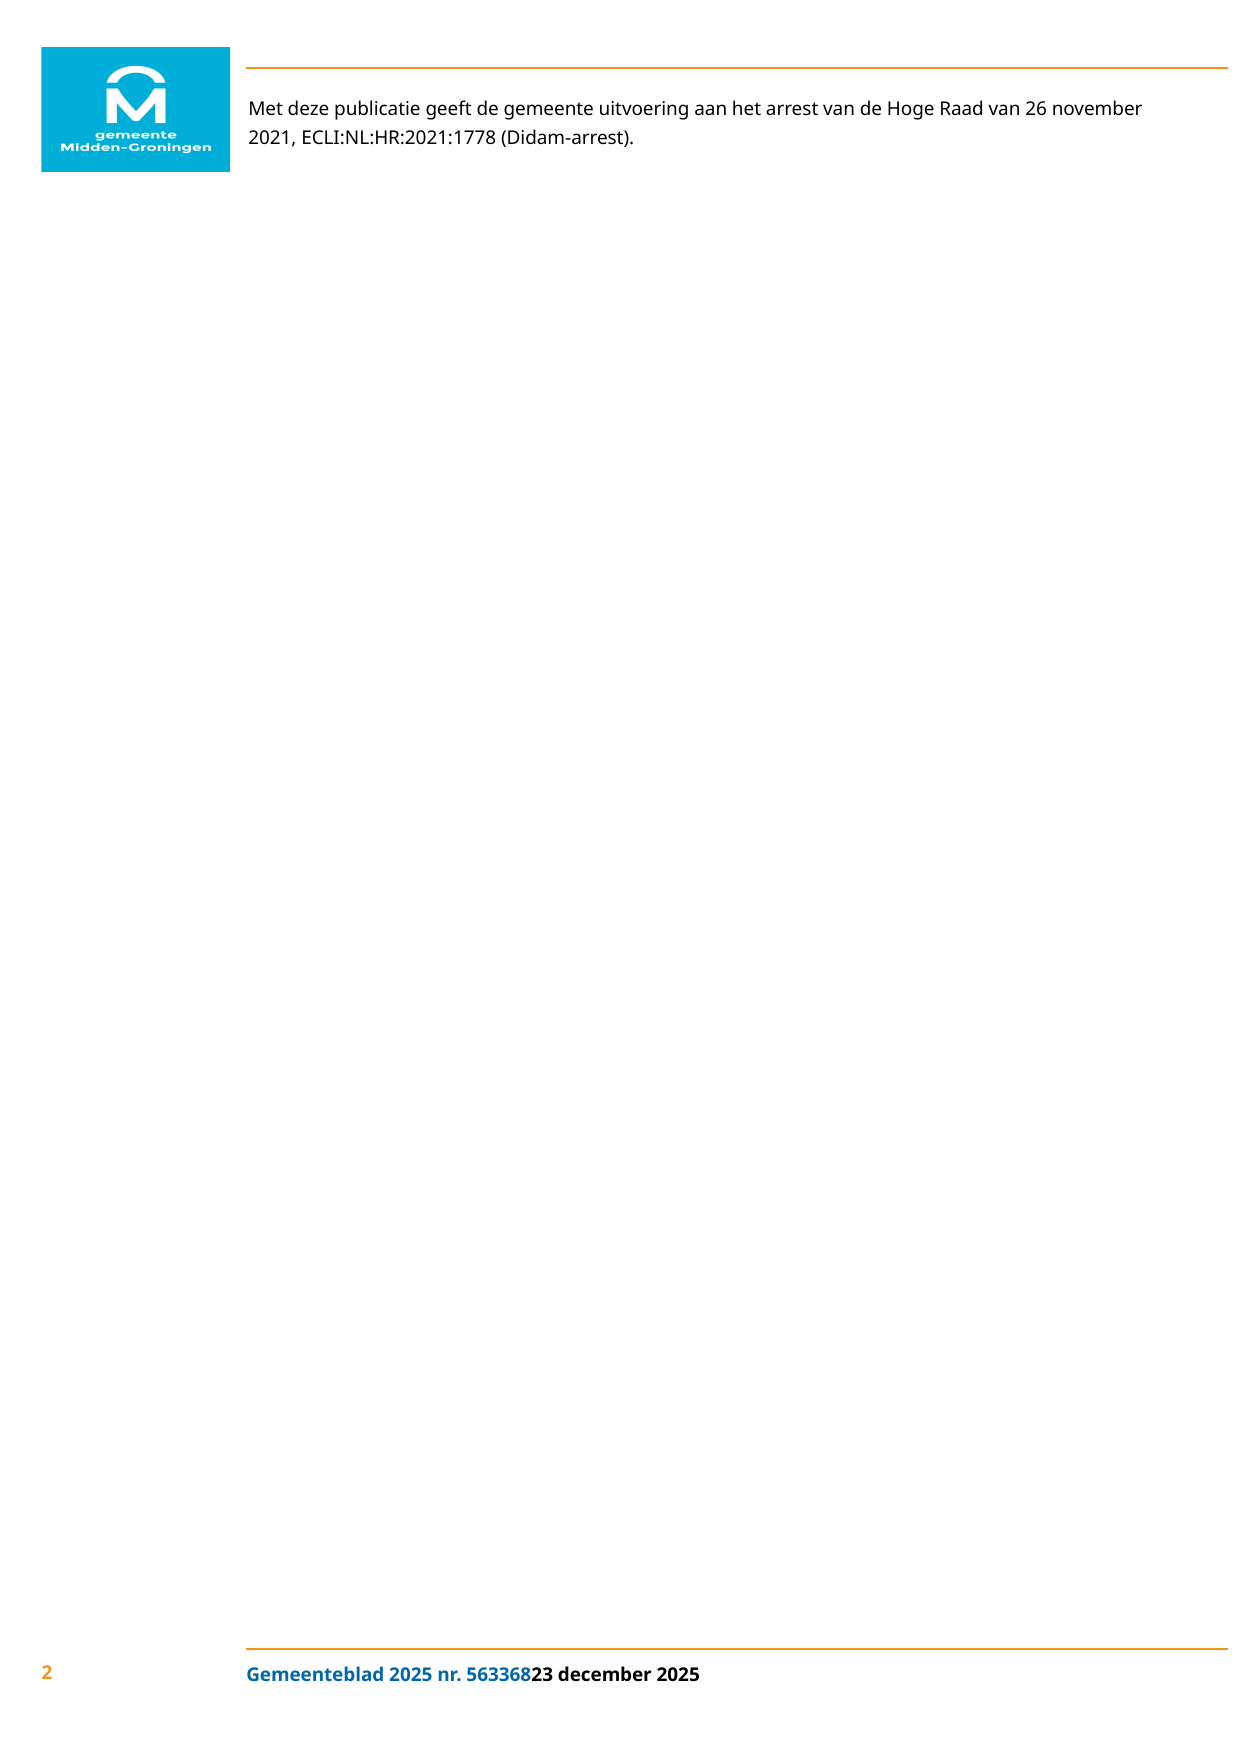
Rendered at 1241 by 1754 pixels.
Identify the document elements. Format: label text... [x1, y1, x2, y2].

picture [107, 89, 165, 122]
text Met deze publicatie geeft de gemeente uitvoering aan het arrest van de Hoge Raad van 26 november 2021, ECLI:NL:HR:2021:1778 (Didam-arrest). [248, 95, 1152, 150]
picture [184, 146, 190, 153]
picture [108, 66, 164, 82]
